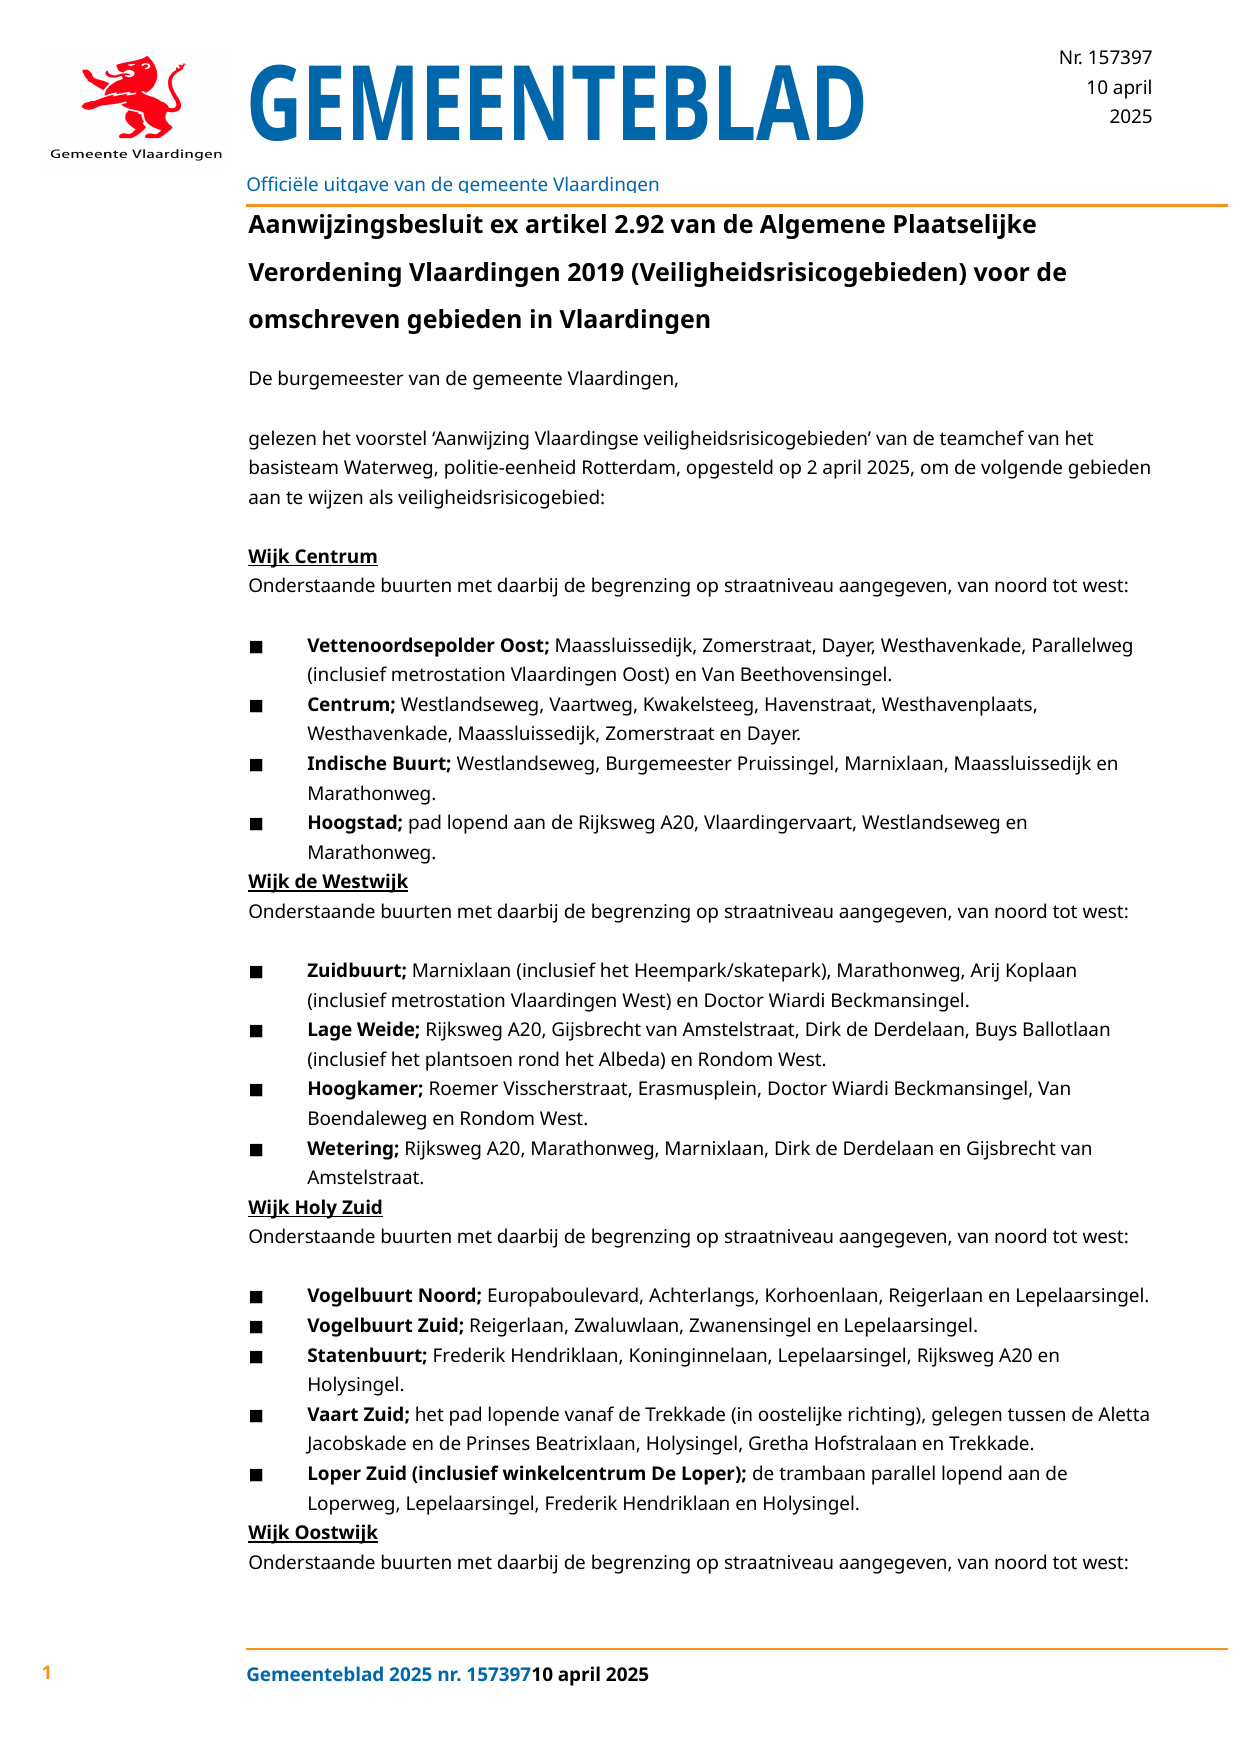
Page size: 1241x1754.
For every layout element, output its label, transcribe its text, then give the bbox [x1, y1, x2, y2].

text Wijk Centrum [248, 543, 1152, 569]
text Wijk de Westwijk [248, 868, 1152, 894]
text Onderstaande buurten met daarbij de begrenzing op straatniveau aangegeven, van noord tot west: [248, 1549, 1152, 1574]
list Centrum; Westlandseweg, Vaartweg, Kwakelsteeg, Havenstraat, Westhavenplaats, Westhavenkade, Maassluissedijk, Zomerstraat en Dayer. [248, 691, 1152, 746]
text Aanwijzingsbesluit ex artikel 2.92 van de Algemene Plaatselijke Verordening Vlaardingen 2019 (Veiligheidsrisicogebieden) voor de omschreven gebieden in Vlaardingen [248, 207, 1152, 336]
list Loper Zuid (inclusief winkelcentrum De Loper); de trambaan parallel lopend aan de Loperweg, Lepelaarsingel, Frederik Hendriklaan en Holysingel. [248, 1460, 1152, 1515]
text De burgemeester van de gemeente Vlaardingen, [248, 366, 1152, 391]
text Wijk Oostwijk [248, 1519, 1152, 1545]
list Zuidbuurt; Marnixlaan (inclusief het Heempark/skatepark), Marathonweg, Arij Koplaan (inclusief metrostation Vlaardingen West) en Doctor Wiardi Beckmansingel. [248, 957, 1152, 1012]
picture [41, 47, 231, 172]
list Indische Buurt; Westlandseweg, Burgemeester Pruissingel, Marnixlaan, Maassluissedijk en Marathonweg. [248, 750, 1152, 805]
list Vettenoordsepolder Oost; Maassluissedijk, Zomerstraat, Dayer, Westhavenkade, Parallelweg (inclusief metrostation Vlaardingen Oost) en Van Beethovensingel. [248, 632, 1152, 687]
list Vaart Zuid; het pad lopende vanaf de Trekkade (in oostelijke richting), gelegen tussen de Aletta Jacobskade en de Prinses Beatrixlaan, Holysingel, Gretha Hofstralaan en Trekkade. [248, 1401, 1152, 1456]
text Onderstaande buurten met daarbij de begrenzing op straatniveau aangegeven, van noord tot west: [248, 573, 1152, 598]
text gelezen het voorstel ‘Aanwijzing Vlaardingse veiligheidsrisicogebieden’ van de teamchef van het basisteam Waterweg, politie-eenheid Rotterdam, opgesteld op 2 april 2025, om de volgende gebieden aan te wijzen als veiligheidsrisicogebied: [248, 425, 1152, 509]
list Hoogstad; pad lopend aan de Rijksweg A20, Vlaardingervaart, Westlandseweg en Marathonweg. [248, 809, 1152, 864]
list Vogelbuurt Zuid; Reigerlaan, Zwaluwlaan, Zwanensingel en Lepelaarsingel. [248, 1312, 1152, 1338]
text Wijk Holy Zuid [248, 1194, 1152, 1219]
text Onderstaande buurten met daarbij de begrenzing op straatniveau aangegeven, van noord tot west: [248, 898, 1152, 924]
list Statenbuurt; Frederik Hendriklaan, Koninginnelaan, Lepelaarsingel, Rijksweg A20 en Holysingel. [248, 1342, 1152, 1397]
text Onderstaande buurten met daarbij de begrenzing op straatniveau aangegeven, van noord tot west: [248, 1223, 1152, 1249]
list Vogelbuurt Noord; Europaboulevard, Achterlangs, Korhoenlaan, Reigerlaan en Lepelaarsingel. [248, 1283, 1152, 1308]
list Lage Weide; Rijksweg A20, Gijsbrecht van Amstelstraat, Dirk de Derdelaan, Buys Ballotlaan (inclusief het plantsoen rond het Albeda) en Rondom West. [248, 1016, 1152, 1072]
list Hoogkamer; Roemer Visscherstraat, Erasmusplein, Doctor Wiardi Beckmansingel, Van Boendaleweg en Rondom West. [248, 1076, 1152, 1131]
list Wetering; Rijksweg A20, Marathonweg, Marnixlaan, Dirk de Derdelaan en Gijsbrecht van Amstelstraat. [248, 1135, 1152, 1190]
